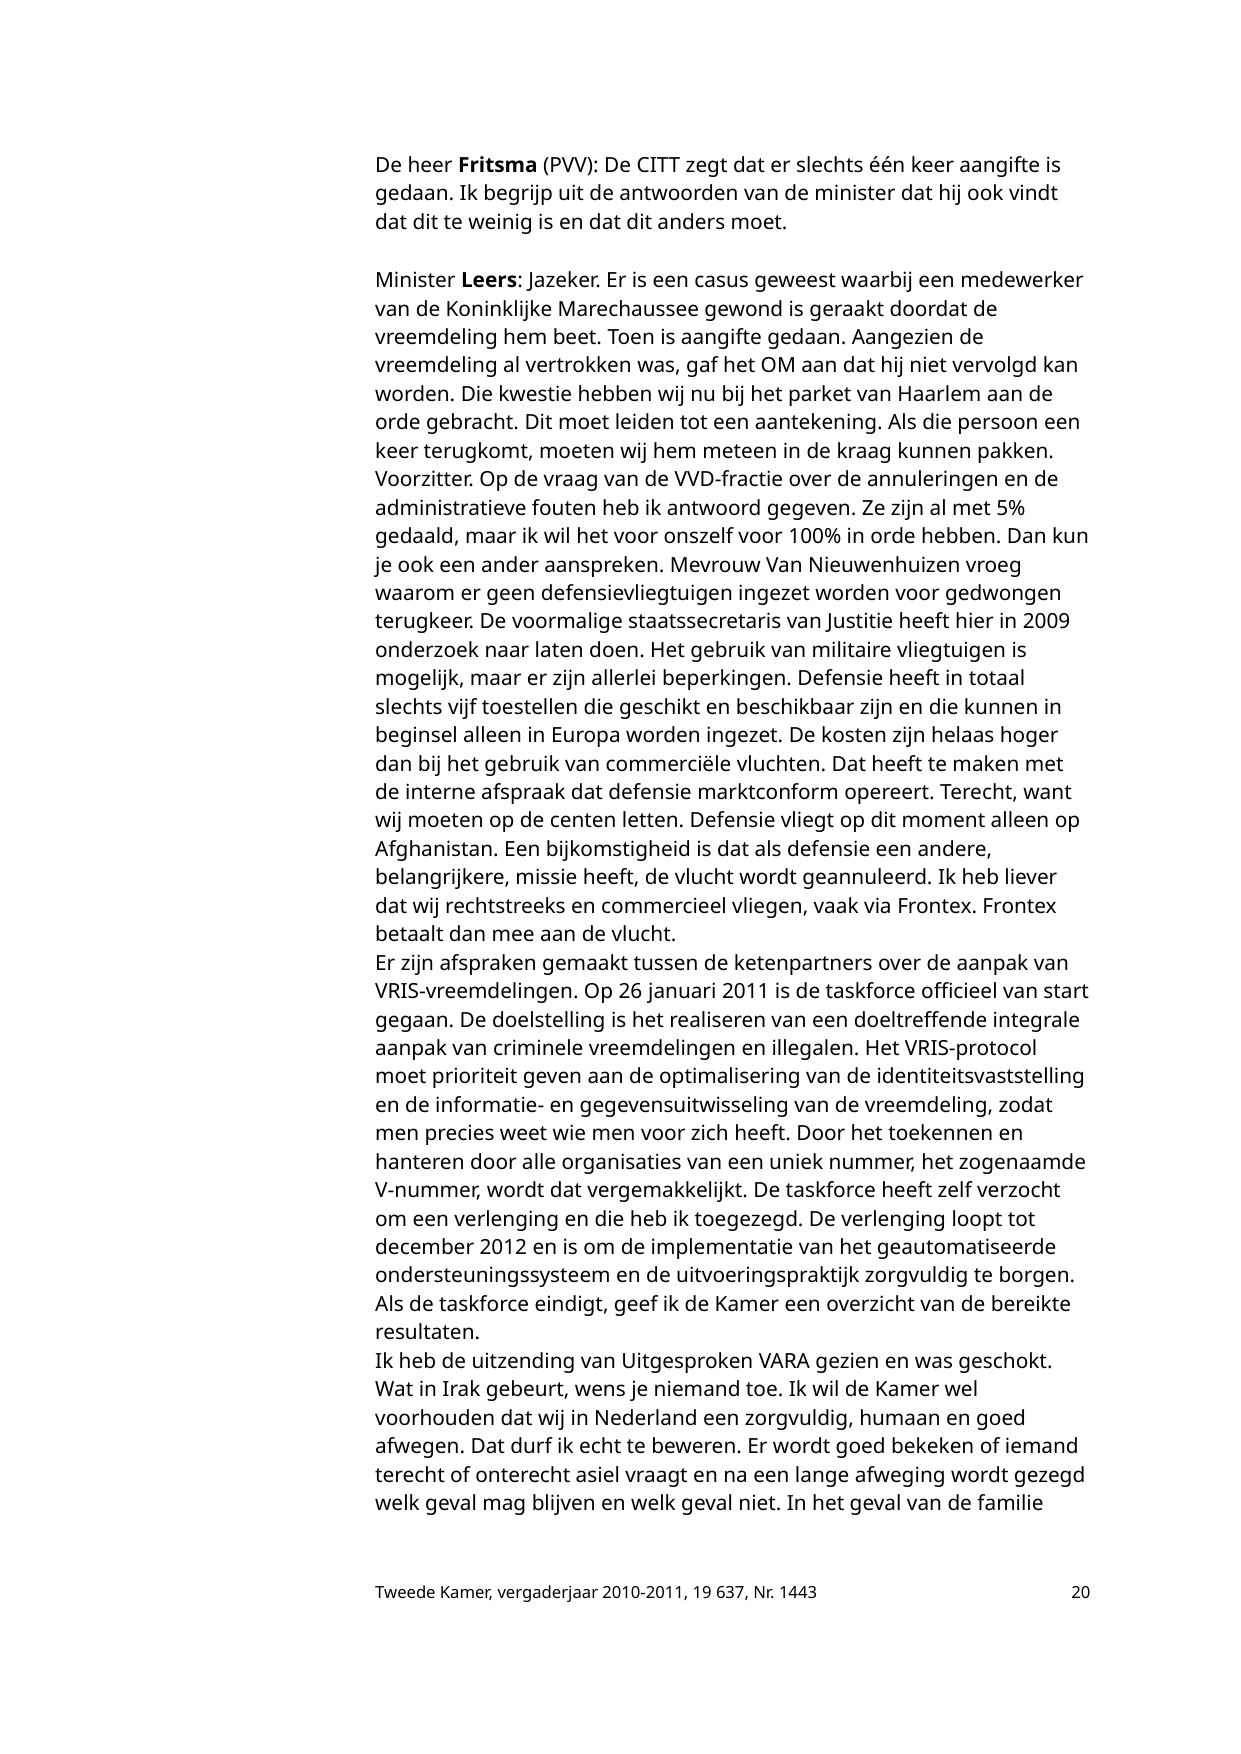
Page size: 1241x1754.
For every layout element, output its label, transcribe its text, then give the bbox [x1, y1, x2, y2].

text Minister Leers: Jazeker. Er is een casus geweest waarbij een medewerker van de Koninklijke Marechaussee gewond is geraakt doordat de vreemdeling hem beet. Toen is aangifte gedaan. Aangezien de vreemdeling al vertrokken was, gaf het OM aan dat hij niet vervolgd kan worden. Die kwestie hebben wij nu bij het parket van Haarlem aan de orde gebracht. Dit moet leiden tot een aantekening. Als die persoon een keer terugkomt, moeten wij hem meteen in de kraag kunnen pakken. [375, 265, 1090, 464]
text Er zijn afspraken gemaakt tussen de ketenpartners over de aanpak van VRIS-vreemdelingen. Op 26 januari 2011 is de taskforce officieel van start gegaan. De doelstelling is het realiseren van een doeltreffende integrale aanpak van criminele vreemdelingen en illegalen. Het VRIS-protocol moet prioriteit geven aan de optimalisering van de identiteitsvaststelling en de informatie- en gegevensuitwisseling van de vreemdeling, zodat men precies weet wie men voor zich heeft. Door het toekennen en hanteren door alle organisaties van een uniek nummer, het zogenaamde V-nummer, wordt dat vergemakkelijkt. De taskforce heeft zelf verzocht om een verlenging en die heb ik toegezegd. De verlenging loopt tot december 2012 en is om de implementatie van het geautomatiseerde ondersteuningssysteem en de uitvoeringspraktijk zorgvuldig te borgen. Als de taskforce eindigt, geef ik de Kamer een overzicht van de bereikte resultaten. [375, 948, 1090, 1346]
text Voorzitter. Op de vraag van de VVD-fractie over de annuleringen en de administratieve fouten heb ik antwoord gegeven. Ze zijn al met 5% gedaald, maar ik wil het voor onszelf voor 100% in orde hebben. Dan kun je ook een ander aanspreken. Mevrouw Van Nieuwenhuizen vroeg waarom er geen defensievliegtuigen ingezet worden voor gedwongen terugkeer. De voormalige staatssecretaris van Justitie heeft hier in 2009 onderzoek naar laten doen. Het gebruik van militaire vliegtuigen is mogelijk, maar er zijn allerlei beperkingen. Defensie heeft in totaal slechts vijf toestellen die geschikt en beschikbaar zijn en die kunnen in beginsel alleen in Europa worden ingezet. De kosten zijn helaas hoger dan bij het gebruik van commerciële vluchten. Dat heeft te maken met de interne afspraak dat defensie marktconform opereert. Terecht, want wij moeten op de centen letten. Defensie vliegt op dit moment alleen op Afghanistan. Een bijkomstigheid is dat als defensie een andere, belangrijkere, missie heeft, de vlucht wordt geannuleerd. Ik heb liever dat wij rechtstreeks en commercieel vliegen, vaak via Frontex. Frontex betaalt dan mee aan de vlucht. [375, 464, 1090, 948]
text De heer Fritsma (PVV): De CITT zegt dat er slechts één keer aangifte is gedaan. Ik begrijp uit de antwoorden van de minister dat hij ook vindt dat dit te weinig is en dat dit anders moet. [375, 150, 1090, 235]
text Ik heb de uitzending van Uitgesproken VARA gezien en was geschokt. Wat in Irak gebeurt, wens je niemand toe. Ik wil de Kamer wel voorhouden dat wij in Nederland een zorgvuldig, humaan en goed afwegen. Dat durf ik echt te beweren. Er wordt goed bekeken of iemand terecht of onterecht asiel vraagt en na een lange afweging wordt gezegd welk geval mag blijven en welk geval niet. In het geval van de familie [375, 1346, 1090, 1517]
